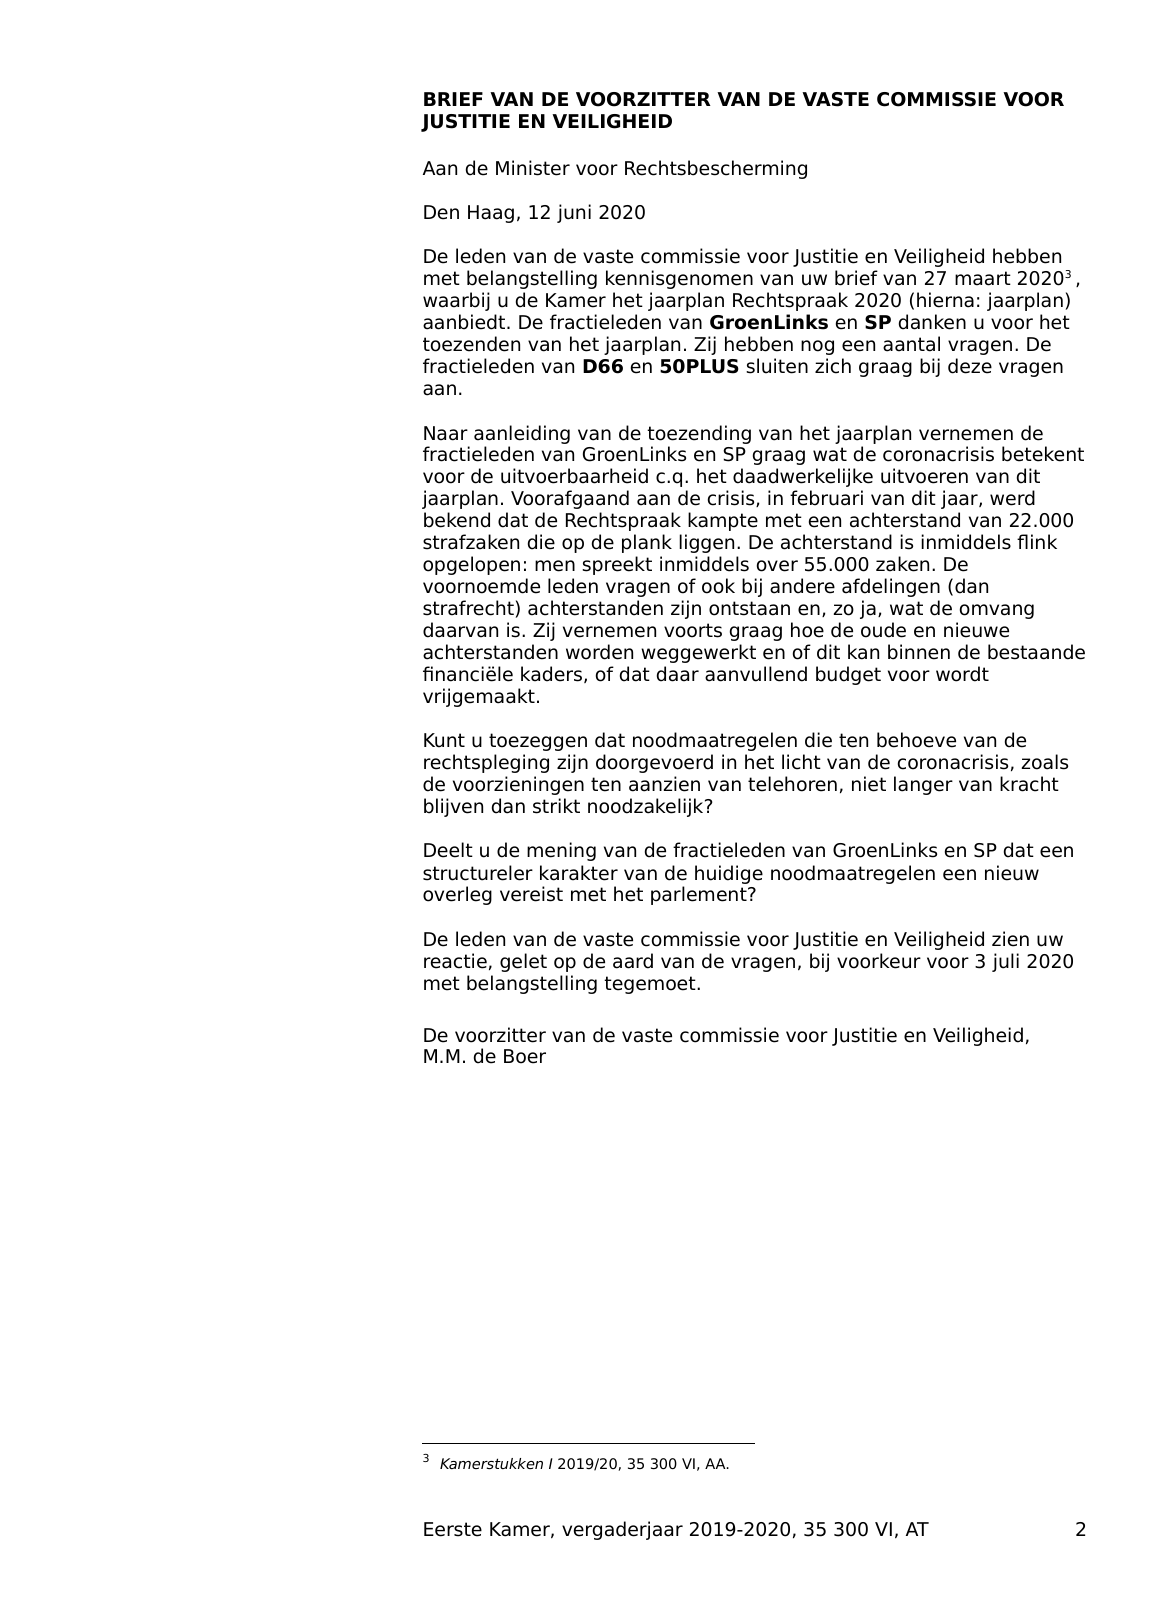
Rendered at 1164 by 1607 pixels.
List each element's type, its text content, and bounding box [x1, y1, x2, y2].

text De voorzitter van de vaste commissie voor Justitie en Veiligheid, M.M. de Boer [422, 1024, 1087, 1068]
text Aan de Minister voor Rechtsbescherming [422, 158, 1087, 180]
text Kunt u toezeggen dat noodmaatregelen die ten behoeve van de rechtspleging zijn doorgevoerd in het licht van de coronacrisis, zoals de voorzieningen ten aanzien van telehoren, niet langer van kracht blijven dan strikt noodzakelijk? [422, 730, 1087, 818]
text Den Haag, 12 juni 2020 [422, 202, 1087, 224]
text Naar aanleiding van de toezending van het jaarplan vernemen de fractieleden van GroenLinks en SP graag wat de coronacrisis betekent voor de uitvoerbaarheid c.q. het daadwerkelijke uitvoeren van dit jaarplan. Voorafgaand aan de crisis, in februari van dit jaar, werd bekend dat de Rechtspraak kampte met een achterstand van 22.000 strafzaken die op de plank liggen. De achterstand is inmiddels flink opgelopen: men spreekt inmiddels over 55.000 zaken. De voornoemde leden vragen of ook bij andere afdelingen (dan strafrecht) achterstanden zijn ontstaan en, zo ja, wat de omvang daarvan is. Zij vernemen voorts graag hoe de oude en nieuwe achterstanden worden weggewerkt en of dit kan binnen de bestaande financiële kaders, of dat daar aanvullend budget voor wordt vrijgemaakt. [422, 422, 1087, 708]
text Kamerstukken I 2019/20, 35 300 VI, AA. [422, 1452, 1087, 1474]
text De leden van de vaste commissie voor Justitie en Veiligheid zien uw reactie, gelet op de aard van de vragen, bij voorkeur voor 3 juli 2020 met belangstelling tegemoet. [422, 928, 1087, 994]
text De leden van de vaste commissie voor Justitie en Veiligheid hebben met belangstelling kennisgenomen van uw brief van 27 maart 2020, waarbij u de Kamer het jaarplan Rechtspraak 2020 (hierna: jaarplan) aanbiedt. De fractieleden van GroenLinks en SP danken u voor het toezenden van het jaarplan. Zij hebben nog een aantal vragen. De fractieleden van D66 en 50PLUS sluiten zich graag bij deze vragen aan. [422, 246, 1087, 400]
text Deelt u de mening van de fractieleden van GroenLinks en SP dat een structureler karakter van de huidige noodmaatregelen een nieuw overleg vereist met het parlement? [422, 840, 1087, 906]
subtitle BRIEF VAN DE VOORZITTER VAN DE VASTE COMMISSIE VOOR JUSTITIE EN VEILIGHEID [422, 89, 1087, 133]
